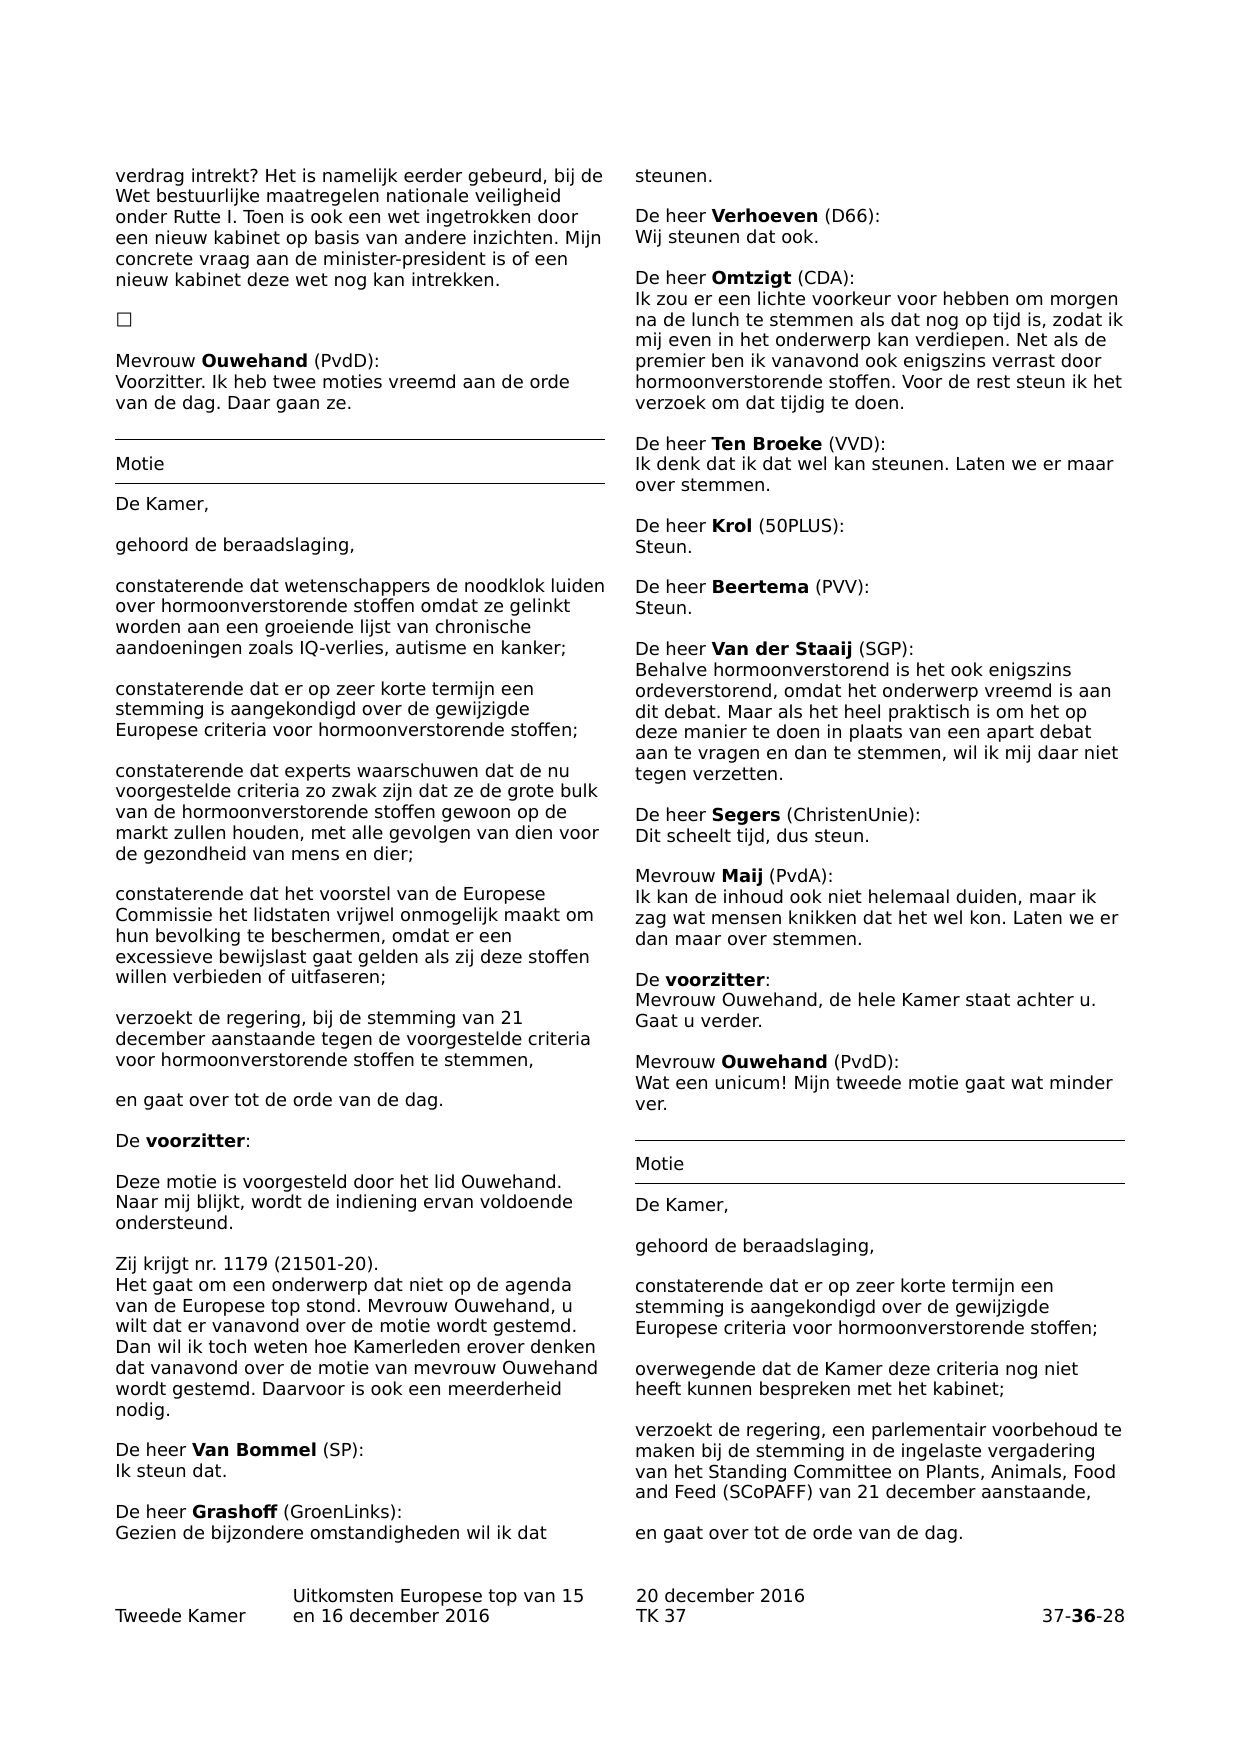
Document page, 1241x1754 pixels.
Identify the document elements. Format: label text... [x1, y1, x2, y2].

text constaterende dat wetenschappers de noodklok luiden over hormoonverstorende stoffen omdat ze gelinkt worden aan een groeiende lijst van chronische aandoeningen zoals IQ-verlies, autisme en kanker; [115, 576, 605, 658]
text Mevrouw Ouwehand (PvdD): [115, 351, 605, 372]
text De heer Krol (50PLUS): [635, 516, 1125, 537]
text De heer Van der Staaij (SGP): [635, 639, 1125, 660]
text De heer Grashoff (GroenLinks): [115, 1502, 605, 1523]
text ⬜ [115, 310, 605, 331]
text en gaat over tot de orde van de dag. [635, 1523, 1125, 1544]
text constaterende dat het voorstel van de Europese Commissie het lidstaten vrijwel onmogelijk maakt om hun bevolking te beschermen, omdat er een excessieve bewijslast gaat gelden als zij deze stoffen willen verbieden of uitfaseren; [115, 884, 605, 988]
text De heer Omtzigt (CDA): [635, 268, 1125, 288]
text verdrag intrekt? Het is namelijk eerder gebeurd, bij de Wet bestuurlijke maatregelen nationale veiligheid onder Rutte I. Toen is ook een wet ingetrokken door een nieuw kabinet op basis van andere inzichten. Mijn concrete vraag aan de minister-president is of een nieuw kabinet deze wet nog kan intrekken. [115, 165, 605, 290]
text gehoord de beraadslaging, [635, 1236, 1125, 1256]
text De voorzitter: [635, 969, 1125, 990]
text Behalve hormoonverstorend is het ook enigszins ordeverstorend, omdat het onderwerp vreemd is aan dit debat. Maar als het heel praktisch is om het op deze manier te doen in plaats van een apart debat aan te vragen en dan te stemmen, wil ik mij daar niet tegen verzetten. [635, 660, 1125, 785]
text Motie [635, 1154, 1125, 1175]
text Steun. [635, 537, 1125, 557]
text Ik denk dat ik dat wel kan steunen. Laten we er maar over stemmen. [635, 454, 1125, 496]
text Deze motie is voorgesteld door het lid Ouwehand. Naar mij blijkt, wordt de indiening ervan voldoende ondersteund. [115, 1172, 605, 1234]
text constaterende dat experts waarschuwen dat de nu voorgestelde criteria zo zwak zijn dat ze de grote bulk van de hormoonverstorende stoffen gewoon op de markt zullen houden, met alle gevolgen van dien voor de gezondheid van mens en dier; [115, 761, 605, 864]
text steunen. [635, 165, 1125, 186]
text Dit scheelt tijd, dus steun. [635, 825, 1125, 846]
text Wat een unicum! Mijn tweede motie gaat wat minder ver. [635, 1073, 1125, 1114]
text Het gaat om een onderwerp dat niet op de agenda van de Europese top stond. Mevrouw Ouwehand, u wilt dat er vanavond over de motie wordt gestemd. Dan wil ik toch weten hoe Kamerleden erover denken dat vanavond over de motie van mevrouw Ouwehand wordt gestemd. Daarvoor is ook een meerderheid nodig. [115, 1274, 605, 1420]
text Steun. [635, 598, 1125, 619]
text De heer Ten Broeke (VVD): [635, 433, 1125, 454]
text gehoord de beraadslaging, [115, 535, 605, 556]
text Zij krijgt nr. 1179 (21501-20). [115, 1254, 605, 1274]
text en gaat over tot de orde van de dag. [115, 1090, 605, 1111]
text verzoekt de regering, bij de stemming van 21 december aanstaande tegen de voorgestelde criteria voor hormoonverstorende stoffen te stemmen, [115, 1008, 605, 1070]
text De heer Verhoeven (D66): [635, 206, 1125, 227]
text Voorzitter. Ik heb twee moties vreemd aan de orde van de dag. Daar gaan ze. [115, 372, 605, 413]
text verzoekt de regering, een parlementair voorbehoud te maken bij de stemming in de ingelaste vergadering van het Standing Committee on Plants, Animals, Food and Feed (SCoPAFF) van 21 december aanstaande, [635, 1420, 1125, 1503]
text De heer Beertema (PVV): [635, 577, 1125, 598]
text Motie [115, 453, 605, 474]
text De voorzitter: [115, 1131, 605, 1152]
text constaterende dat er op zeer korte termijn een stemming is aangekondigd over de gewijzigde Europese criteria voor hormoonverstorende stoffen; [635, 1276, 1125, 1338]
text Ik kan de inhoud ook niet helemaal duiden, maar ik zag wat mensen knikken dat het wel kon. Laten we er dan maar over stemmen. [635, 887, 1125, 949]
text Ik steun dat. [115, 1461, 605, 1482]
text Wij steunen dat ook. [635, 227, 1125, 248]
text De Kamer, [115, 494, 605, 515]
text De Kamer, [635, 1195, 1125, 1216]
text Mevrouw Ouwehand, de hele Kamer staat achter u. Gaat u verder. [635, 990, 1125, 1032]
text constaterende dat er op zeer korte termijn een stemming is aangekondigd over de gewijzigde Europese criteria voor hormoonverstorende stoffen; [115, 678, 605, 741]
text Ik zou er een lichte voorkeur voor hebben om morgen na de lunch te stemmen als dat nog op tijd is, zodat ik mij even in het onderwerp kan verdiepen. Net als de premier ben ik vanavond ook enigszins verrast door hormoonverstorende stoffen. Voor de rest steun ik het verzoek om dat tijdig te doen. [635, 288, 1125, 413]
text De heer Segers (ChristenUnie): [635, 805, 1125, 825]
text Mevrouw Maij (PvdA): [635, 866, 1125, 887]
text De heer Van Bommel (SP): [115, 1440, 605, 1461]
text overwegende dat de Kamer deze criteria nog niet heeft kunnen bespreken met het kabinet; [635, 1358, 1125, 1400]
text Mevrouw Ouwehand (PvdD): [635, 1052, 1125, 1073]
text Gezien de bijzondere omstandigheden wil ik dat [115, 1523, 605, 1543]
